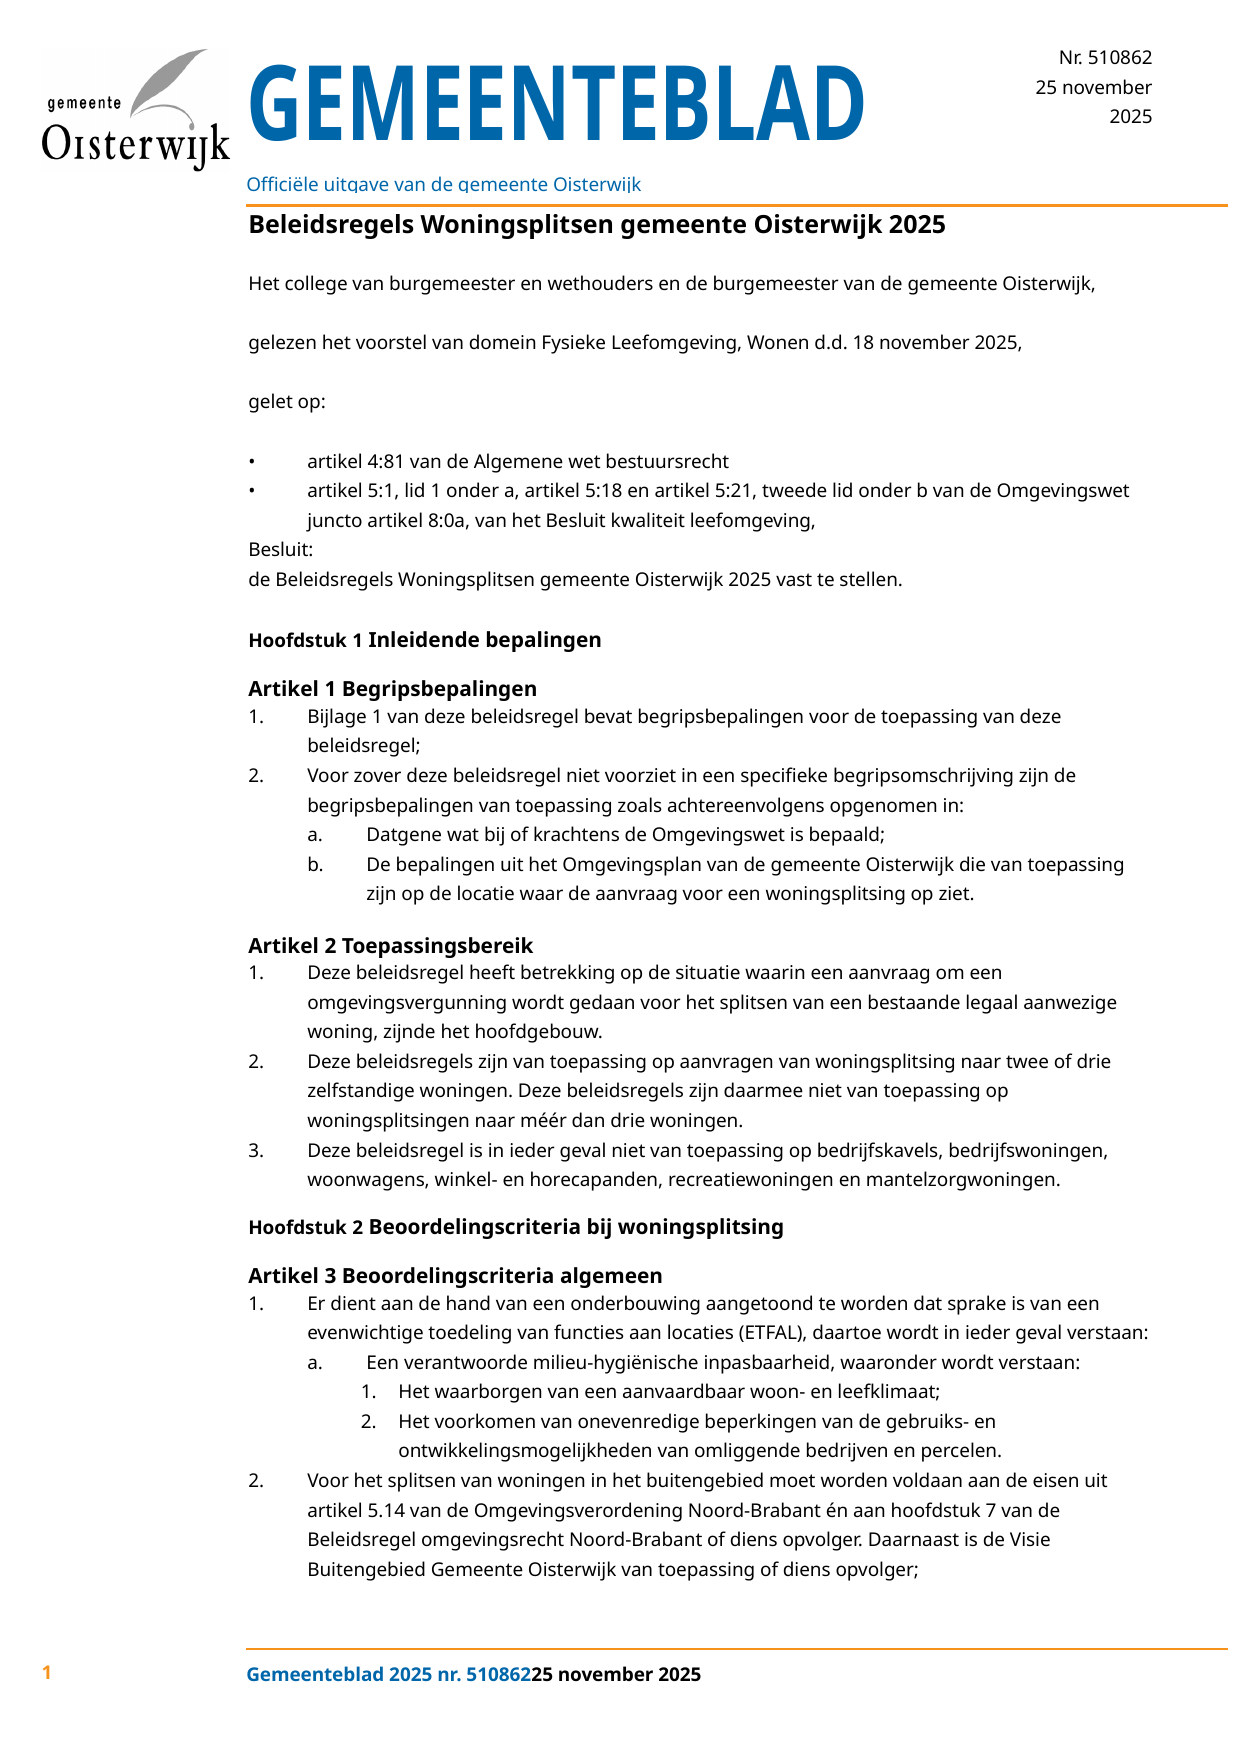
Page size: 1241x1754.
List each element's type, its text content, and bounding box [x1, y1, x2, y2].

list artikel 5:1, lid 1 onder a, artikel 5:18 en artikel 5:21, tweede lid onder b van de Omgevingswet juncto artikel 8:0a, van het Besluit kwaliteit leefomgeving, [248, 477, 1152, 533]
list Het voorkomen van onevenredige beperkingen van de gebruiks- en ontwikkelingsmogelijkheden van omliggende bedrijven en percelen. [361, 1408, 1152, 1463]
list Deze beleidsregels zijn van toepassing op aanvragen van woningsplitsing naar twee of drie zelfstandige woningen. Deze beleidsregels zijn daarmee niet van toepassing op woningsplitsingen naar méér dan drie woningen. [248, 1048, 1152, 1133]
list De bepalingen uit het Omgevingsplan van de gemeente Oisterwijk die van toepassing zijn op de locatie waar de aanvraag voor een woningsplitsing op ziet. [307, 851, 1152, 906]
list Voor zover deze beleidsregel niet voorziet in een specifieke begripsomschrijving zijn de begripsbepalingen van toepassing zoals achtereenvolgens opgenomen in: [248, 762, 1152, 817]
picture [41, 47, 231, 172]
text Het college van burgemeester en wethouders en de burgemeester van de gemeente Oisterwijk, [248, 270, 1152, 296]
text Artikel 3 Beoordelingscriteria algemeen [248, 1261, 1152, 1290]
list Deze beleidsregel heeft betrekking op de situatie waarin een aanvraag om een omgevingsvergunning wordt gedaan voor het splitsen van een bestaande legaal aanwezige woning, zijnde het hoofdgebouw. [248, 959, 1152, 1044]
text Artikel 2 Toepassingsbereik [248, 931, 1152, 959]
list Er dient aan de hand van een onderbouwing aangetoond te worden dat sprake is van een evenwichtige toedeling van functies aan locaties (ETFAL), daartoe wordt in ieder geval verstaan: [248, 1290, 1152, 1345]
list Een verantwoorde milieu-hygiënische inpasbaarheid, waaronder wordt verstaan: [307, 1349, 1152, 1375]
list Het waarborgen van een aanvaardbaar woon- en leefklimaat; [361, 1378, 1152, 1404]
text gelezen het voorstel van domein Fysieke Leefomgeving, Wonen d.d. 18 november 2025, [248, 329, 1152, 355]
text Besluit: [248, 537, 1152, 562]
list Bijlage 1 van deze beleidsregel bevat begripsbepalingen voor de toepassing van deze beleidsregel; [248, 703, 1152, 758]
list Voor het splitsen van woningen in het buitengebied moet worden voldaan aan de eisen uit artikel 5.14 van de Omgevingsverordening Noord-Brabant én aan hoofdstuk 7 van de Beleidsregel omgevingsrecht Noord-Brabant of diens opvolger. Daarnaast is de Visie Buitengebied Gemeente Oisterwijk van toepassing of diens opvolger; [248, 1467, 1152, 1582]
text Hoofdstuk 2 Beoordelingscriteria bij woningsplitsing [248, 1212, 1152, 1241]
text Hoofdstuk 1 Inleidende bepalingen [248, 625, 1152, 654]
text Artikel 1 Begripsbepalingen [248, 674, 1152, 703]
text gelet op: [248, 389, 1152, 414]
text Beleidsregels Woningsplitsen gemeente Oisterwijk 2025 [248, 207, 1152, 241]
list artikel 4:81 van de Algemene wet bestuursrecht [248, 448, 1152, 473]
list Deze beleidsregel is in ieder geval niet van toepassing op bedrijfskavels, bedrijfswoningen, woonwagens, winkel- en horecapanden, recreatiewoningen en mantelzorgwoningen. [248, 1137, 1152, 1192]
text de Beleidsregels Woningsplitsen gemeente Oisterwijk 2025 vast te stellen. [248, 566, 1152, 592]
list Datgene wat bij of krachtens de Omgevingswet is bepaald; [307, 821, 1152, 847]
